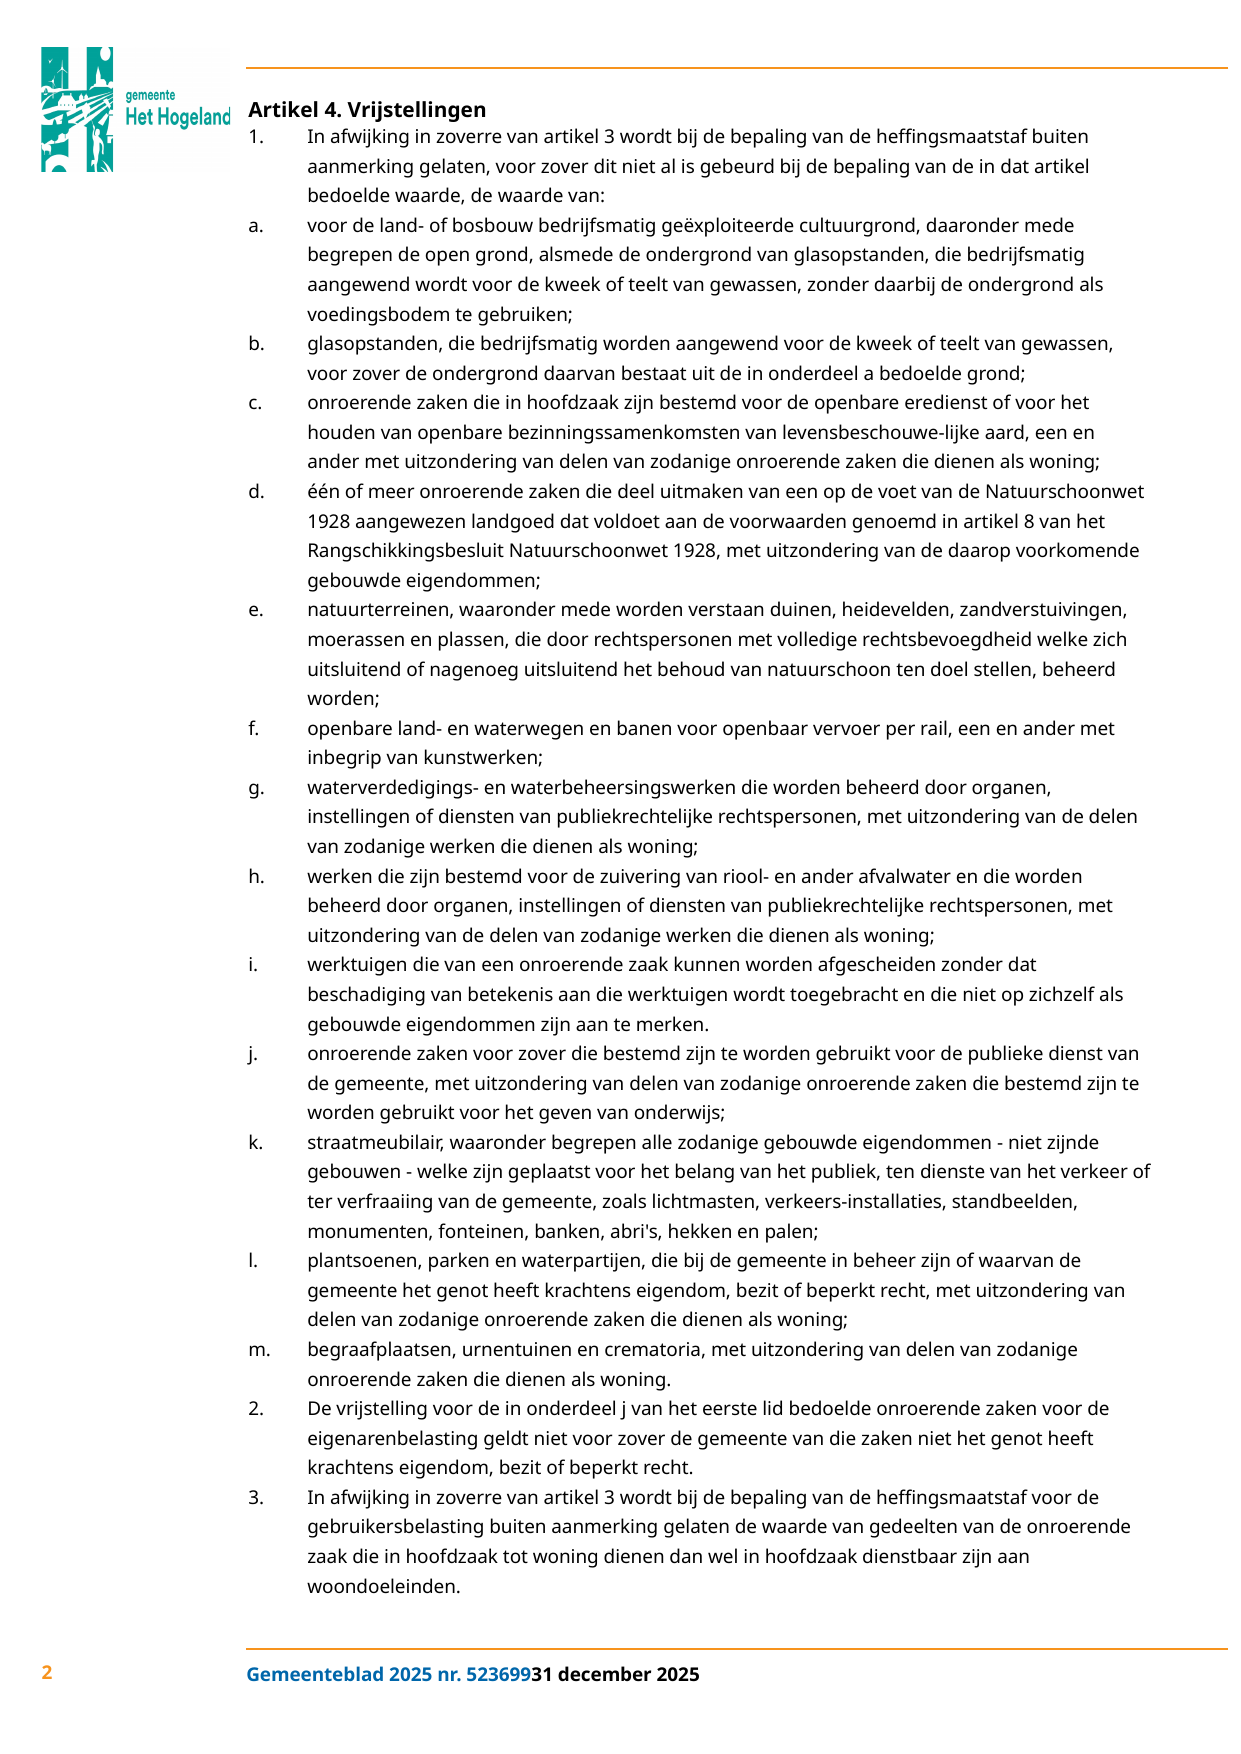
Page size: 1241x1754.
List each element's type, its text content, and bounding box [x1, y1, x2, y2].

list waterverdedigings- en waterbeheersingswerken die worden beheerd door organen, instellingen of diensten van publiekrechtelijke rechtspersonen, met uitzondering van de delen van zodanige werken die dienen als woning; [248, 774, 1152, 859]
text Artikel 4. Vrijstellingen [248, 95, 1152, 123]
list begraafplaatsen, urnentuinen en crematoria, met uitzondering van delen van zodanige onroerende zaken die dienen als woning. [248, 1336, 1152, 1391]
list onroerende zaken voor zover die bestemd zijn te worden gebruikt voor de publieke dienst van de gemeente, met uitzondering van delen van zodanige onroerende zaken die bestemd zijn te worden gebruikt voor het geven van onderwijs; [248, 1040, 1152, 1125]
picture [41, 47, 231, 172]
list voor de land- of bosbouw bedrijfsmatig geëxploiteerde cultuurgrond, daaronder mede begrepen de open grond, alsmede de ondergrond van glasopstanden, die bedrijfsmatig aangewend wordt voor de kweek of teelt van gewassen, zonder daarbij de ondergrond als voedingsbodem te gebruiken; [248, 212, 1152, 326]
list één of meer onroerende zaken die deel uitmaken van een op de voet van de Natuurschoonwet 1928 aangewezen landgoed dat voldoet aan de voorwaarden genoemd in artikel 8 van het Rangschikkingsbesluit Natuurschoonwet 1928, met uitzondering van de daarop voorkomende gebouwde eigendommen; [248, 478, 1152, 593]
list In afwijking in zoverre van artikel 3 wordt bij de bepaling van de heffingsmaatstaf buiten aanmerking gelaten, voor zover dit niet al is gebeurd bij de bepaling van de in dat artikel bedoelde waarde, de waarde van: [248, 123, 1152, 208]
list straatmeubilair, waaronder begrepen alle zodanige gebouwde eigendommen - niet zijnde gebouwen - welke zijn geplaatst voor het belang van het publiek, ten dienste van het verkeer of ter verfraaiing van de gemeente, zoals lichtmasten, verkeers-installaties, standbeelden, monumenten, fonteinen, banken, abri's, hekken en palen; [248, 1129, 1152, 1243]
list werktuigen die van een onroerende zaak kunnen worden afgescheiden zonder dat beschadiging van betekenis aan die werktuigen wordt toegebracht en die niet op zichzelf als gebouwde eigendommen zijn aan te merken. [248, 952, 1152, 1036]
list werken die zijn bestemd voor de zuivering van riool- en ander afvalwater en die worden beheerd door organen, instellingen of diensten van publiekrechtelijke rechtspersonen, met uitzondering van de delen van zodanige werken die dienen als woning; [248, 863, 1152, 948]
list glasopstanden, die bedrijfsmatig worden aangewend voor de kweek of teelt van gewassen, voor zover de ondergrond daarvan bestaat uit de in onderdeel a bedoelde grond; [248, 330, 1152, 386]
list In afwijking in zoverre van artikel 3 wordt bij de bepaling van de heffingsmaatstaf voor de gebruikersbelasting buiten aanmerking gelaten de waarde van gedeelten van de onroerende zaak die in hoofdzaak tot woning dienen dan wel in hoofdzaak dienstbaar zijn aan woondoeleinden. [248, 1484, 1152, 1598]
list plantsoenen, parken en waterpartijen, die bij de gemeente in beheer zijn of waarvan de gemeente het genot heeft krachtens eigendom, bezit of beperkt recht, met uitzondering van delen van zodanige onroerende zaken die dienen als woning; [248, 1247, 1152, 1332]
list natuurterreinen, waaronder mede worden verstaan duinen, heidevelden, zandverstuivingen, moerassen en plassen, die door rechtspersonen met volledige rechtsbevoegdheid welke zich uitsluitend of nagenoeg uitsluitend het behoud van natuurschoon ten doel stellen, beheerd worden; [248, 597, 1152, 711]
list onroerende zaken die in hoofdzaak zijn bestemd voor de openbare eredienst of voor het houden van openbare bezinningssamenkomsten van levensbeschouwe-lijke aard, een en ander met uitzondering van delen van zodanige onroerende zaken die dienen als woning; [248, 389, 1152, 474]
list De vrijstelling voor de in onderdeel j van het eerste lid bedoelde onroerende zaken voor de eigenarenbelasting geldt niet voor zover de gemeente van die zaken niet het genot heeft krachtens eigendom, bezit of beperkt recht. [248, 1395, 1152, 1480]
list openbare land- en waterwegen en banen voor openbaar vervoer per rail, een en ander met inbegrip van kunstwerken; [248, 715, 1152, 770]
